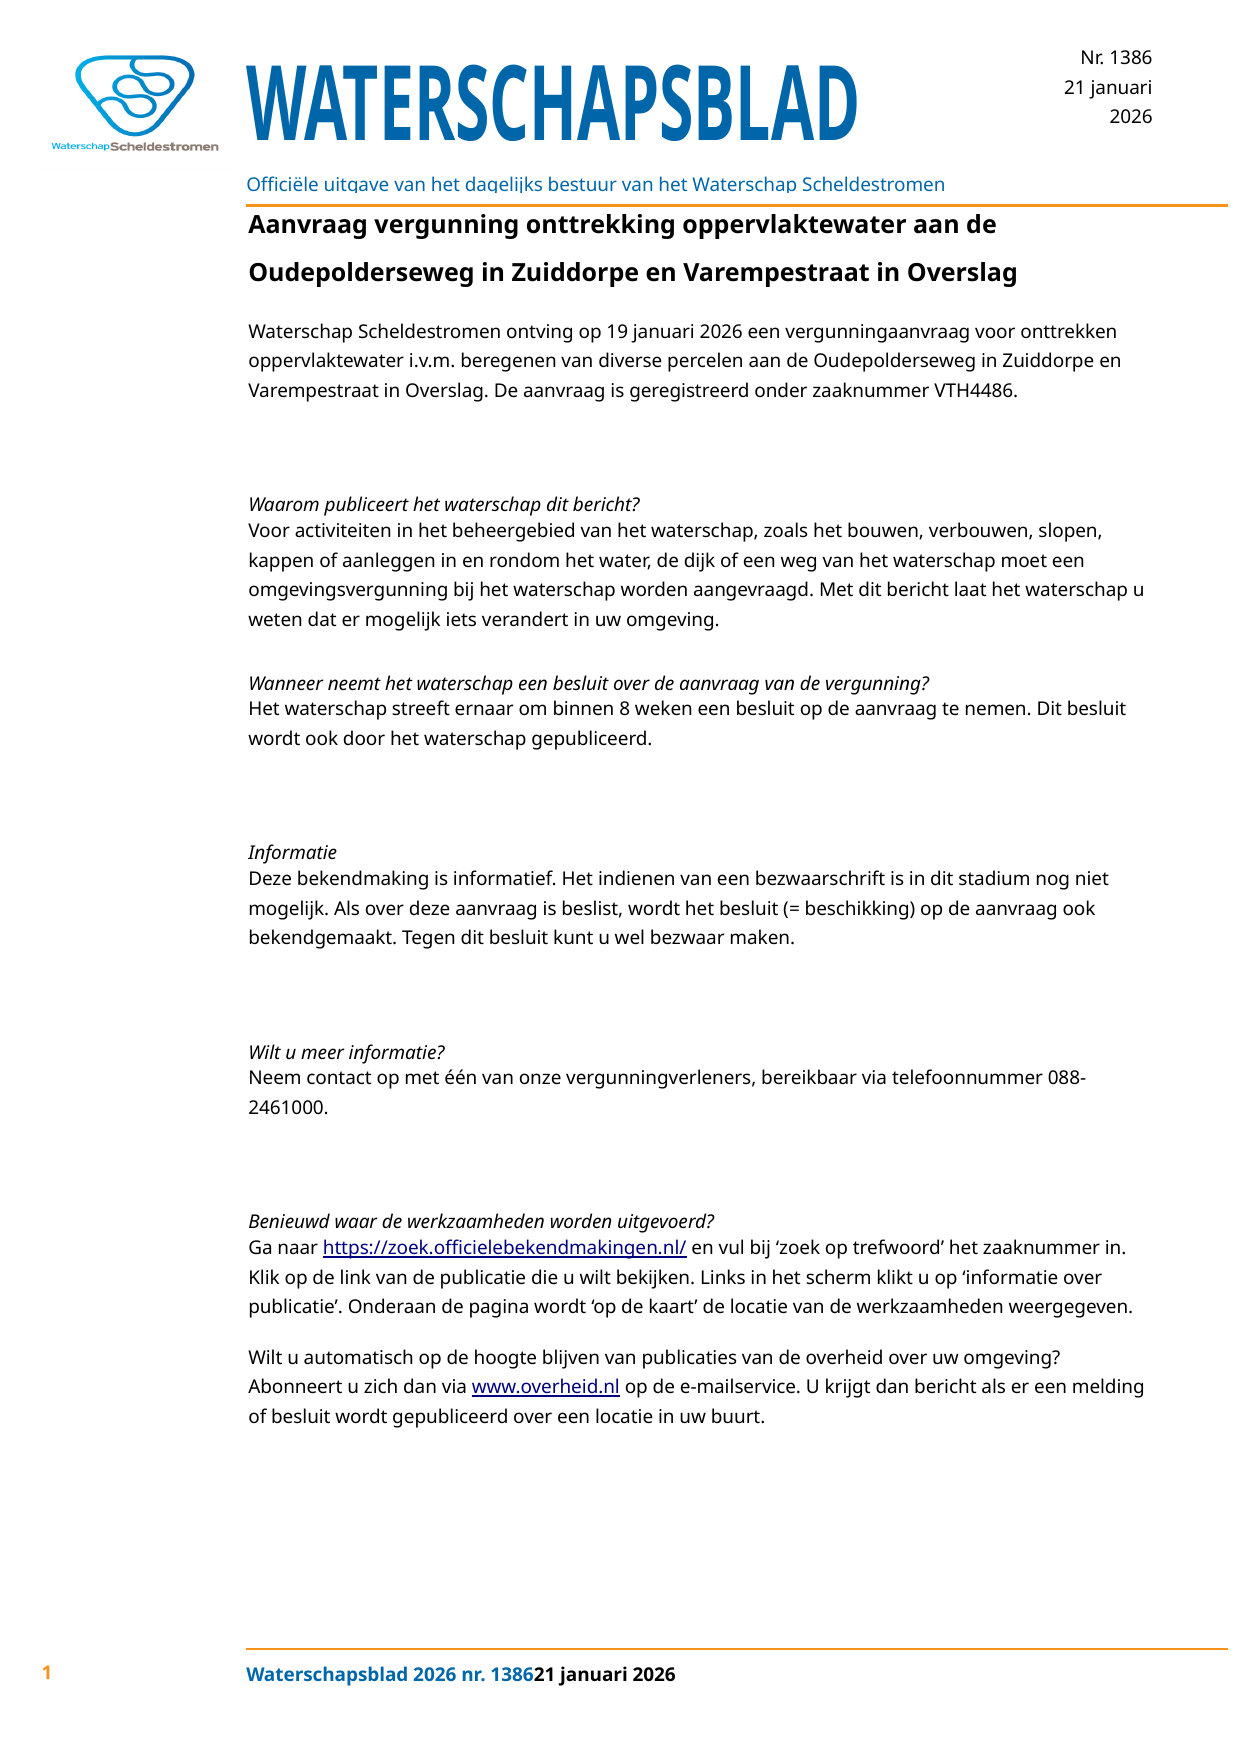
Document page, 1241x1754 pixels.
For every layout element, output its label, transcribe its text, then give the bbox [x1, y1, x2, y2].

text Aanvraag vergunning onttrekking oppervlaktewater aan de Oudepolderseweg in Zuiddorpe en Varempestraat in Overslag [248, 207, 1152, 288]
text Wilt u meer informatie? [248, 1039, 1152, 1064]
text Benieuwd waar de werkzaamheden worden uitgevoerd? [248, 1208, 1152, 1234]
text Het waterschap streeft ernaar om binnen 8 weken een besluit op de aanvraag te nemen. Dit besluit wordt ook door het waterschap gepubliceerd. [248, 696, 1152, 751]
text Waterschap Scheldestromen ontving op 19 januari 2026 een vergunningaanvraag voor onttrekken oppervlaktewater i.v.m. beregenen van diverse percelen aan de Oudepolderseweg in Zuiddorpe en Varempestraat in Overslag. De aanvraag is geregistreerd onder zaaknummer VTH4486. [248, 318, 1152, 403]
picture [41, 47, 231, 172]
text Deze bekendmaking is informatief. Het indienen van een bezwaarschrift is in dit stadium nog niet mogelijk. Als over deze aanvraag is beslist, wordt het besluit (= beschikking) op de aanvraag ook bekendgemaakt. Tegen dit besluit kunt u wel bezwaar maken. [248, 865, 1152, 950]
text Wilt u automatisch op de hoogte blijven van publicaties van de overheid over uw omgeving? Abonneert u zich dan via www.overheid.nl op de e-mailservice. U krijgt dan bericht als er een melding of besluit wordt gepubliceerd over een locatie in uw buurt. [248, 1344, 1152, 1429]
text Ga naar https://zoek.officielebekendmakingen.nl/ en vul bij ‘zoek op trefwoord’ het zaaknummer in. Klik op de link van de publicatie die u wilt bekijken. Links in het scherm klikt u op ‘informatie over publicatie’. Onderaan de pagina wordt ‘op de kaart’ de locatie van de werkzaamheden weergegeven. [248, 1234, 1152, 1319]
text Informatie [248, 839, 1152, 865]
text Waarom publiceert het waterschap dit bericht? [248, 491, 1152, 517]
text Wanneer neemt het waterschap een besluit over de aanvraag van de vergunning? [248, 670, 1152, 696]
text Neem contact op met één van onze vergunningverleners, bereikbaar via telefoonnummer 088-2461000. [248, 1064, 1152, 1120]
text Voor activiteiten in het beheergebied van het waterschap, zoals het bouwen, verbouwen, slopen, kappen of aanleggen in en rondom het water, de dijk of een weg van het waterschap moet een omgevingsvergunning bij het waterschap worden aangevraagd. Met dit bericht laat het waterschap u weten dat er mogelijk iets verandert in uw omgeving. [248, 517, 1152, 632]
